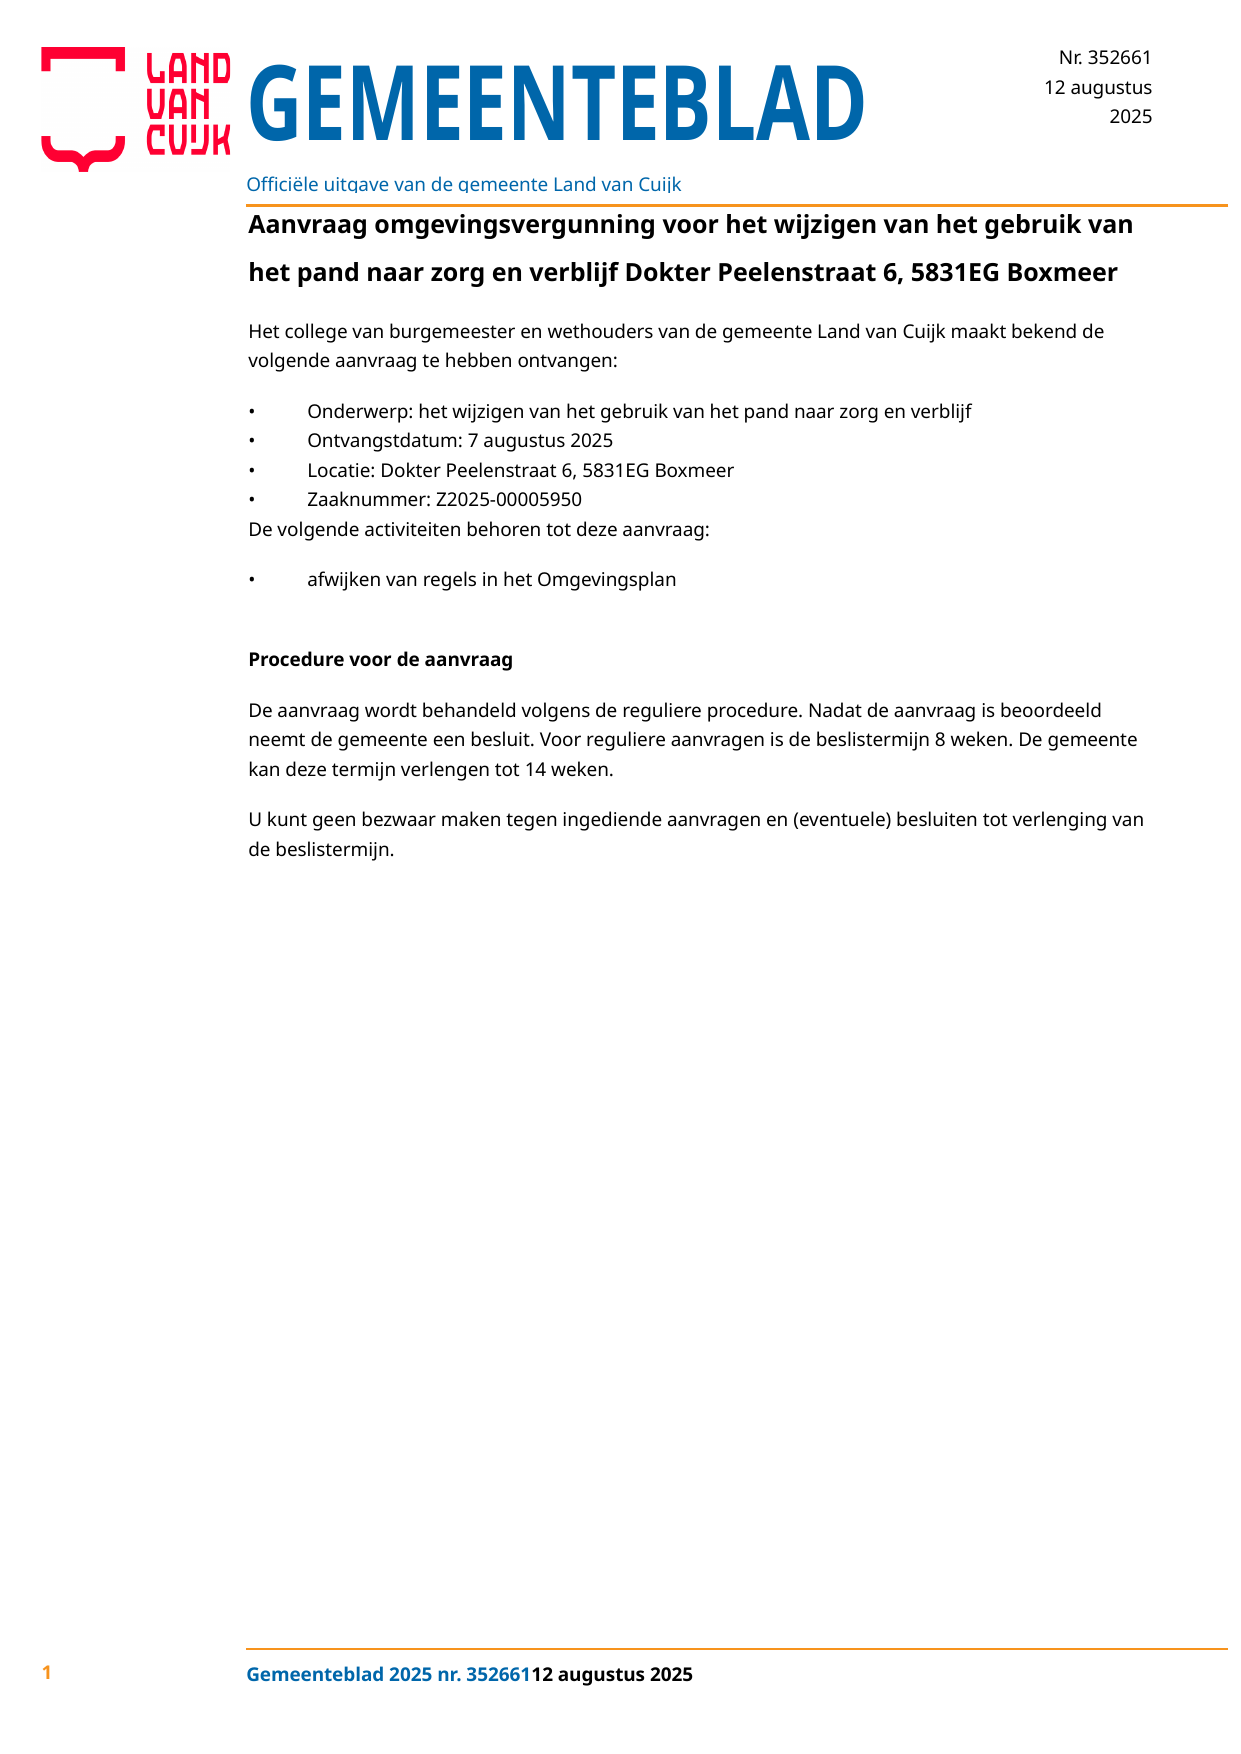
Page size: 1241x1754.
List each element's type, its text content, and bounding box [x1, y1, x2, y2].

list afwijken van regels in het Omgevingsplan [248, 567, 1152, 592]
picture [41, 47, 231, 172]
list Onderwerp: het wijzigen van het gebruik van het pand naar zorg en verblijf [248, 398, 1152, 424]
text U kunt geen bezwaar maken tegen ingediende aanvragen en (eventuele) besluiten tot verlenging van de beslistermijn. [248, 807, 1152, 862]
list Zaaknummer: Z2025-00005950 [248, 487, 1152, 512]
text De volgende activiteiten behoren tot deze aanvraag: [248, 516, 1152, 542]
text Aanvraag omgevingsvergunning voor het wijzigen van het gebruik van het pand naar zorg en verblijf Dokter Peelenstraat 6, 5831EG Boxmeer [248, 207, 1152, 288]
list Locatie: Dokter Peelenstraat 6, 5831EG Boxmeer [248, 457, 1152, 483]
text Procedure voor de aanvraag [248, 647, 1152, 672]
text Het college van burgemeester en wethouders van de gemeente Land van Cuijk maakt bekend de volgende aanvraag te hebben ontvangen: [248, 318, 1152, 373]
list Ontvangstdatum: 7 augustus 2025 [248, 427, 1152, 453]
text De aanvraag wordt behandeld volgens de reguliere procedure. Nadat de aanvraag is beoordeeld neemt de gemeente een besluit. Voor reguliere aanvragen is de beslistermijn 8 weken. De gemeente kan deze termijn verlengen tot 14 weken. [248, 697, 1152, 782]
